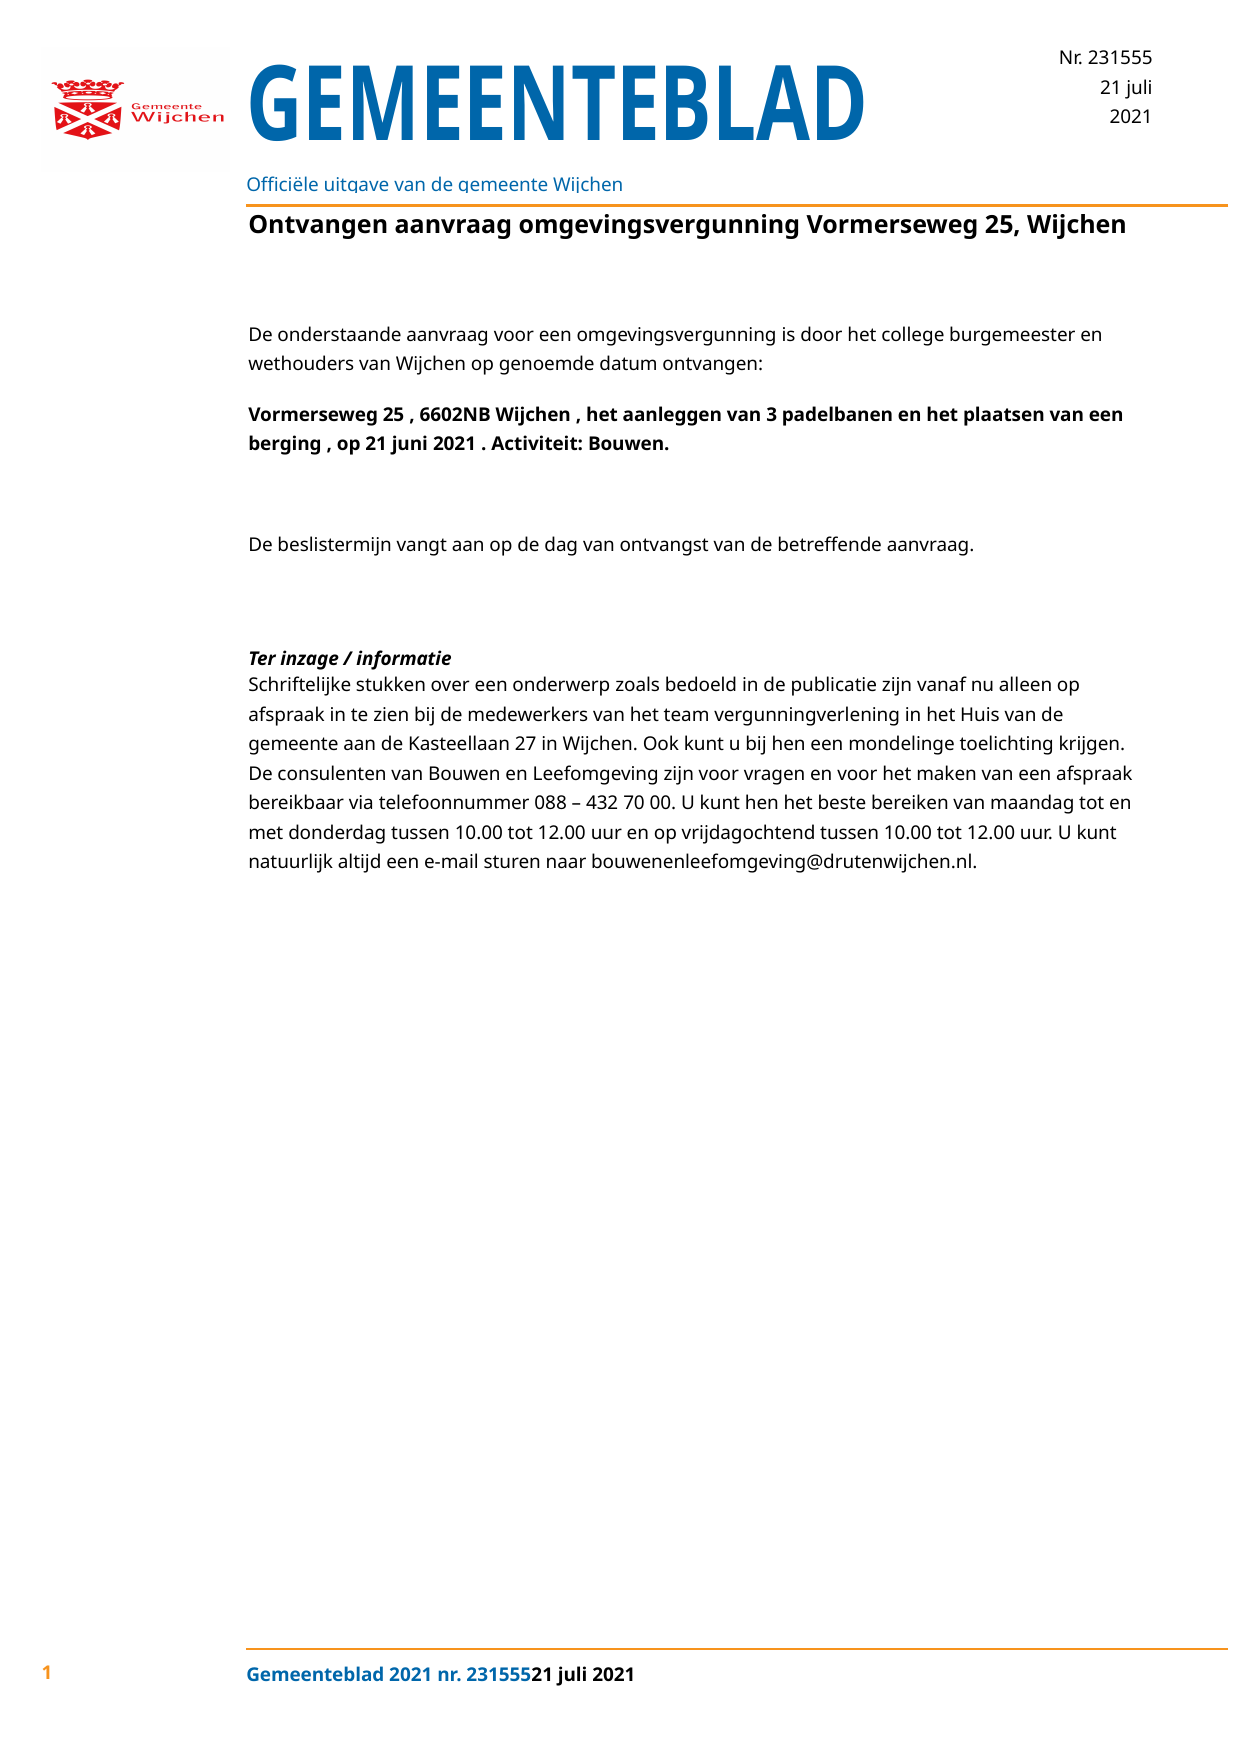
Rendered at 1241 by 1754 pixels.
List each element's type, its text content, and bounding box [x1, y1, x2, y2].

text Schriftelijke stukken over een onderwerp zoals bedoeld in de publicatie zijn vanaf nu alleen op afspraak in te zien bij de medewerkers van het team vergunningverlening in het Huis van de gemeente aan de Kasteellaan 27 in Wijchen. Ook kunt u bij hen een mondelinge toelichting krijgen. De consulenten van Bouwen en Leefomgeving zijn voor vragen en voor het maken van een afspraak bereikbaar via telefoonnummer 088 – 432 70 00. U kunt hen het beste bereiken van maandag tot en met donderdag tussen 10.00 tot 12.00 uur en op vrijdagochtend tussen 10.00 tot 12.00 uur. U kunt natuurlijk altijd een e-mail sturen naar bouwenenleefomgeving@drutenwijchen.nl. [248, 671, 1152, 874]
picture [41, 47, 231, 172]
text De onderstaande aanvraag voor een omgevingsvergunning is door het college burgemeester en wethouders van Wijchen op genoemde datum ontvangen: [248, 321, 1152, 376]
text Ontvangen aanvraag omgevingsvergunning Vormerseweg 25, Wijchen [248, 207, 1152, 241]
text Ter inzage / informatie [248, 646, 1152, 671]
text Vormerseweg 25 , 6602NB Wijchen , het aanleggen van 3 padelbanen en het plaatsen van een berging , op 21 juni 2021 . Activiteit: Bouwen. [248, 401, 1152, 456]
text De beslistermijn vangt aan op de dag van ontvangst van de betreffende aanvraag. [248, 531, 1152, 557]
